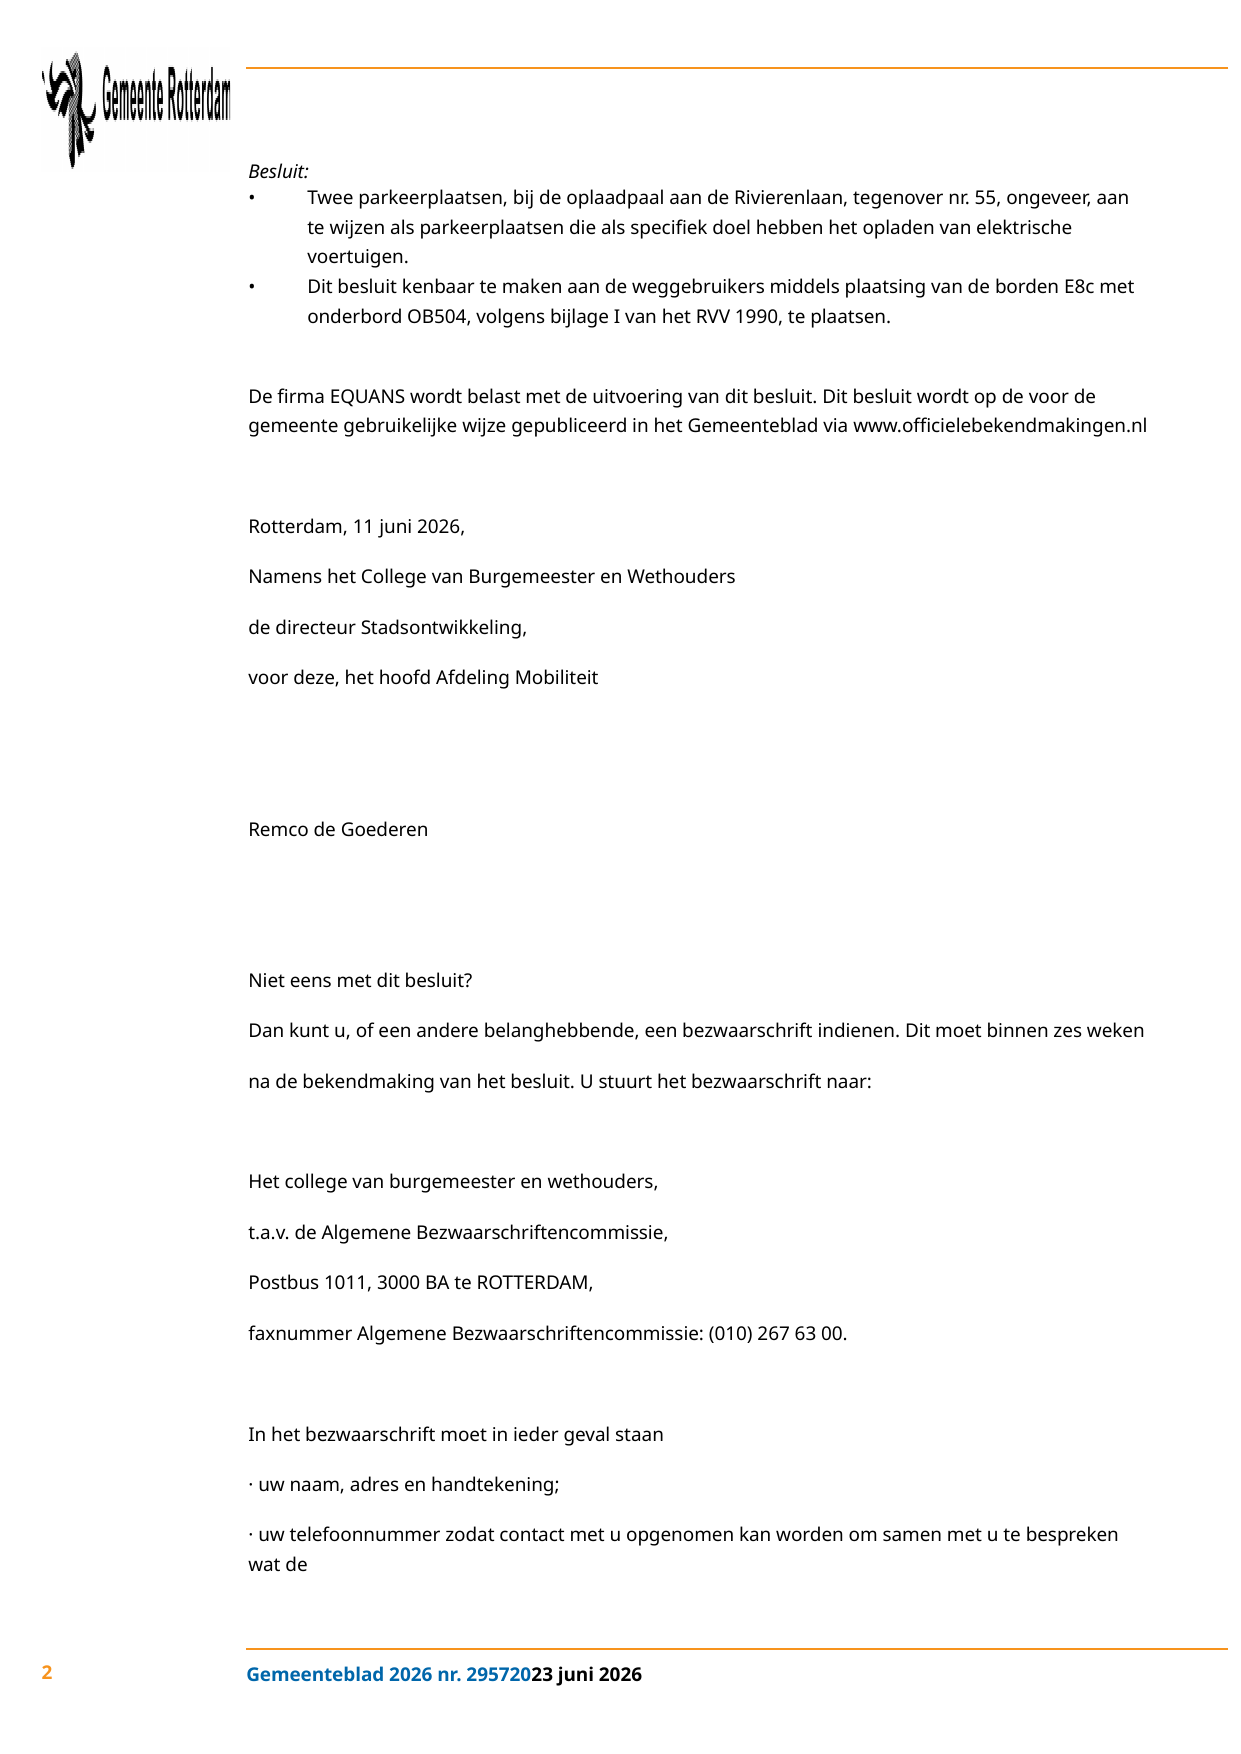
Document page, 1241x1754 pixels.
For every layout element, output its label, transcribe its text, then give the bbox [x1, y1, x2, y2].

text de directeur Stadsontwikkeling, [248, 614, 1152, 640]
text na de bekendmaking van het besluit. U stuurt het bezwaarschrift naar: [248, 1068, 1152, 1093]
text · uw naam, adres en handtekening; [248, 1471, 1152, 1497]
text Rotterdam, 11 juni 2026, [248, 513, 1152, 539]
text Het college van burgemeester en wethouders, [248, 1169, 1152, 1194]
text Remco de Goederen [248, 816, 1152, 841]
text Namens het College van Burgemeester en Wethouders [248, 564, 1152, 589]
text Postbus 1011, 3000 BA te ROTTERDAM, [248, 1269, 1152, 1295]
text In het bezwaarschrift moet in ieder geval staan [248, 1421, 1152, 1446]
text Dan kunt u, of een andere belanghebbende, een bezwaarschrift indienen. Dit moet binnen zes weken [248, 1017, 1152, 1043]
picture [41, 47, 231, 172]
text voor deze, het hoofd Afdeling Mobiliteit [248, 664, 1152, 690]
text Besluit: [248, 159, 1152, 184]
text Niet eens met dit besluit? [248, 967, 1152, 993]
list Twee parkeerplaatsen, bij de oplaadpaal aan de Rivierenlaan, tegenover nr. 55, ongeveer, aan te wijzen als parkeerplaatsen die als specifiek doel hebben het opladen van elektrische voertuigen. [248, 184, 1152, 269]
text faxnummer Algemene Bezwaarschriftencommissie: (010) 267 63 00. [248, 1320, 1152, 1346]
list Dit besluit kenbaar te maken aan de weggebruikers middels plaatsing van de borden E8c met onderbord OB504, volgens bijlage I van het RVV 1990, te plaatsen. [248, 273, 1152, 328]
text De firma EQUANS wordt belast met de uitvoering van dit besluit. Dit besluit wordt op de voor de gemeente gebruikelijke wijze gepubliceerd in het Gemeenteblad via www.officielebekendmakingen.nl [248, 383, 1152, 438]
text t.a.v. de Algemene Bezwaarschriftencommissie, [248, 1219, 1152, 1245]
text · uw telefoonnummer zodat contact met u opgenomen kan worden om samen met u te bespreken wat de [248, 1522, 1152, 1577]
